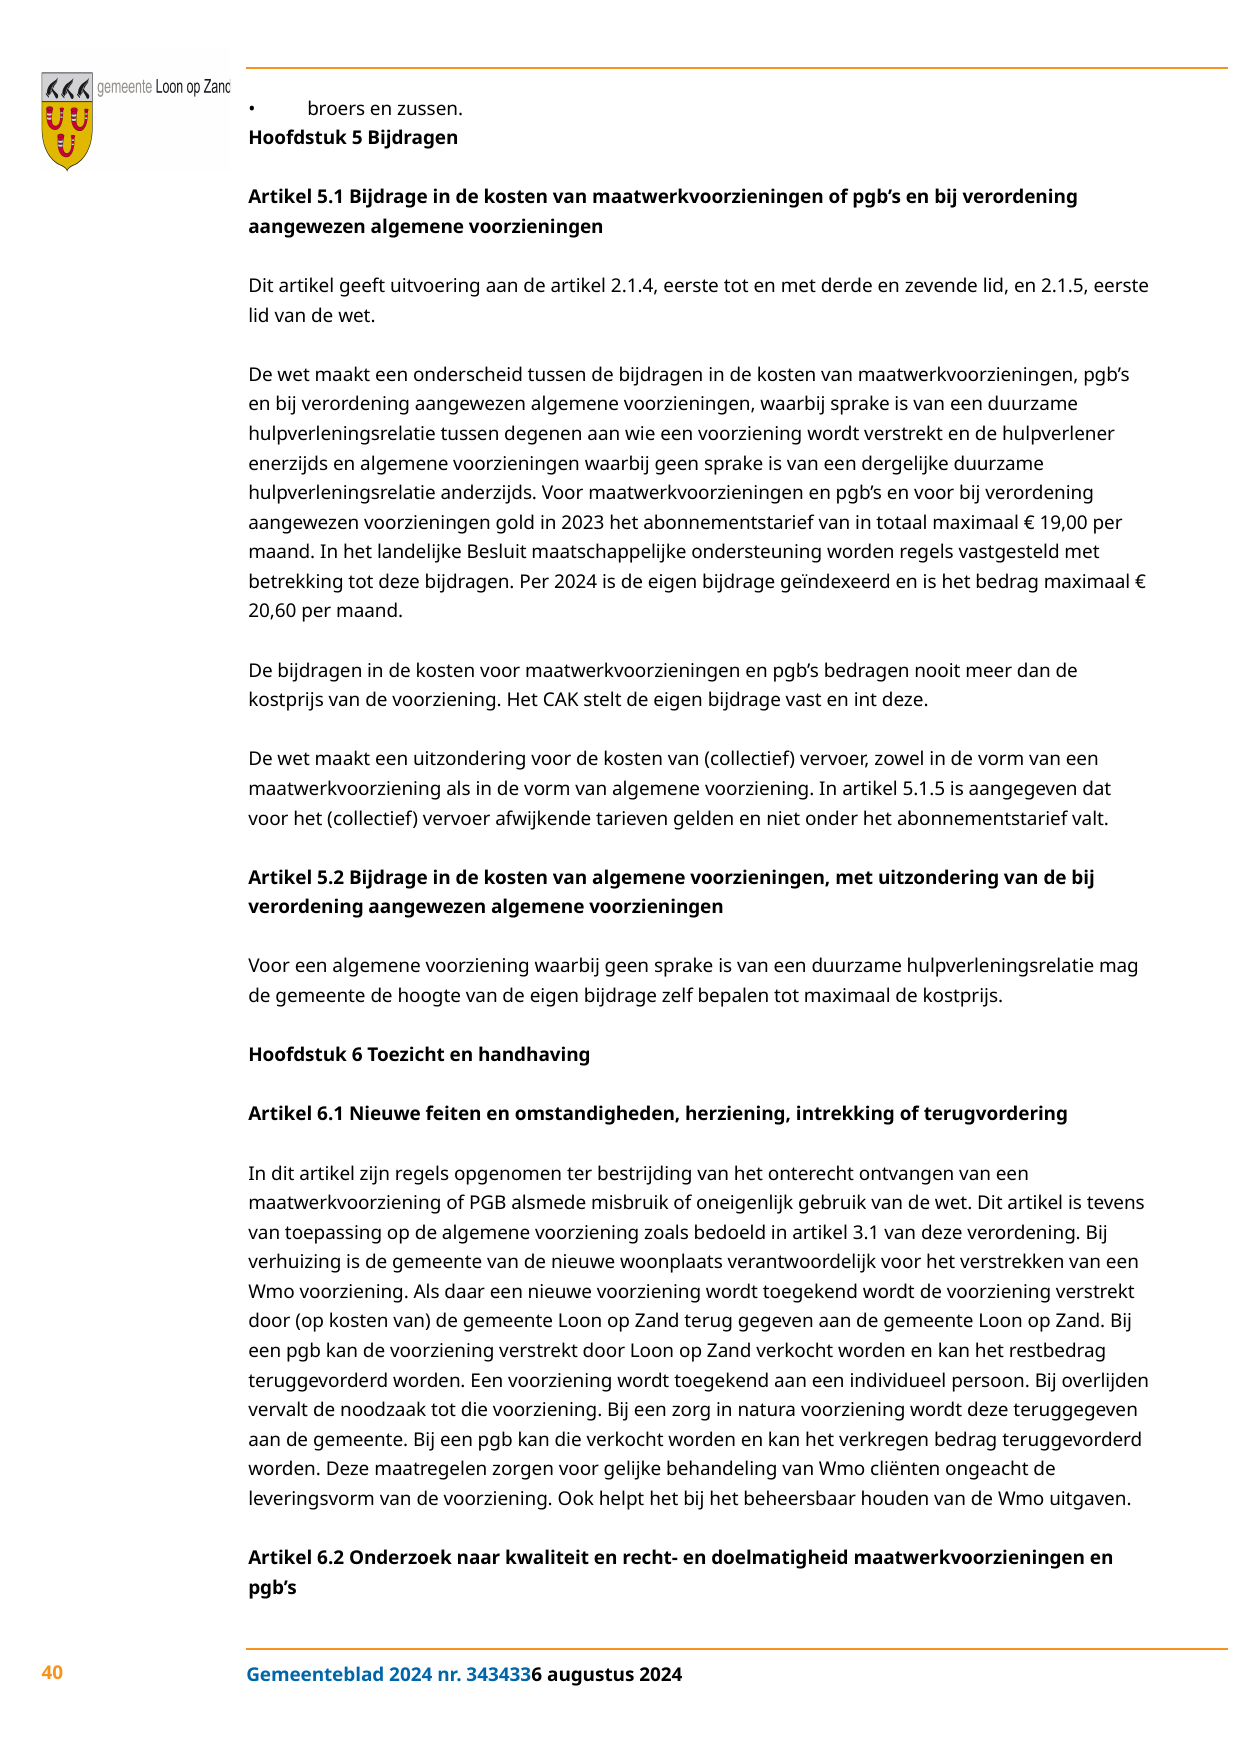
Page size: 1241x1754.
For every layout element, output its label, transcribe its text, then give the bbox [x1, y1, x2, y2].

text Artikel 6.1 Nieuwe feiten en omstandigheden, herziening, intrekking of terugvordering [248, 1101, 1152, 1126]
text De wet maakt een uitzondering voor de kosten van (collectief) vervoer, zowel in de vorm van een maatwerkvoorziening als in de vorm van algemene voorziening. In artikel 5.1.5 is aangegeven dat voor het (collectief) vervoer afwijkende tarieven gelden en niet onder het abonnementstarief valt. [248, 746, 1152, 831]
text Artikel 6.2 Onderzoek naar kwaliteit en recht- en doelmatigheid maatwerkvoorzieningen en pgb’s [248, 1544, 1152, 1600]
text Dit artikel geeft uitvoering aan de artikel 2.1.4, eerste tot en met derde en zevende lid, en 2.1.5, eerste lid van de wet. [248, 272, 1152, 328]
text In dit artikel zijn regels opgenomen ter bestrijding van het onterecht ontvangen van een maatwerkvoorziening of PGB alsmede misbruik of oneigenlijk gebruik van de wet. Dit artikel is tevens van toepassing op de algemene voorziening zoals bedoeld in artikel 3.1 van deze verordening. Bij verhuizing is de gemeente van de nieuwe woonplaats verantwoordelijk voor het verstrekken van een Wmo voorziening. Als daar een nieuwe voorziening wordt toegekend wordt de voorziening verstrekt door (op kosten van) de gemeente Loon op Zand terug gegeven aan de gemeente Loon op Zand. Bij een pgb kan de voorziening verstrekt door Loon op Zand verkocht worden en kan het restbedrag teruggevorderd worden. Een voorziening wordt toegekend aan een individueel persoon. Bij overlijden vervalt de noodzaak tot die voorziening. Bij een zorg in natura voorziening wordt deze teruggegeven aan de gemeente. Bij een pgb kan die verkocht worden en kan het verkregen bedrag teruggevorderd worden. Deze maatregelen zorgen voor gelijke behandeling van Wmo cliënten ongeacht de leveringsvorm van de voorziening. Ook helpt het bij het beheersbaar houden van de Wmo uitgaven. [248, 1160, 1152, 1511]
text Voor een algemene voorziening waarbij geen sprake is van een duurzame hulpverleningsrelatie mag de gemeente de hoogte van de eigen bijdrage zelf bepalen tot maximaal de kostprijs. [248, 953, 1152, 1008]
text De wet maakt een onderscheid tussen de bijdragen in de kosten van maatwerkvoorzieningen, pgb’s en bij verordening aangewezen algemene voorzieningen, waarbij sprake is van een duurzame hulpverleningsrelatie tussen degenen aan wie een voorziening wordt verstrekt en de hulpverlener enerzijds en algemene voorzieningen waarbij geen sprake is van een dergelijke duurzame hulpverleningsrelatie anderzijds. Voor maatwerkvoorzieningen en pgb’s en voor bij verordening aangewezen voorzieningen gold in 2023 het abonnementstarief van in totaal maximaal € 19,00 per maand. In het landelijke Besluit maatschappelijke ondersteuning worden regels vastgesteld met betrekking tot deze bijdragen. Per 2024 is de eigen bijdrage geïndexeerd en is het bedrag maximaal € 20,60 per maand. [248, 361, 1152, 623]
text Hoofdstuk 6 Toezicht en handhaving [248, 1041, 1152, 1067]
picture [41, 47, 231, 172]
text Hoofdstuk 5 Bijdragen [248, 124, 1152, 150]
text Artikel 5.1 Bijdrage in de kosten van maatwerkvoorzieningen of pgb’s en bij verordening aangewezen algemene voorzieningen [248, 183, 1152, 239]
list broers en zussen. [248, 95, 1152, 121]
text Artikel 5.2 Bijdrage in de kosten van algemene voorzieningen, met uitzondering van de bij verordening aangewezen algemene voorzieningen [248, 864, 1152, 919]
text De bijdragen in de kosten voor maatwerkvoorzieningen en pgb’s bedragen nooit meer dan de kostprijs van de voorziening. Het CAK stelt de eigen bijdrage vast en int deze. [248, 657, 1152, 712]
